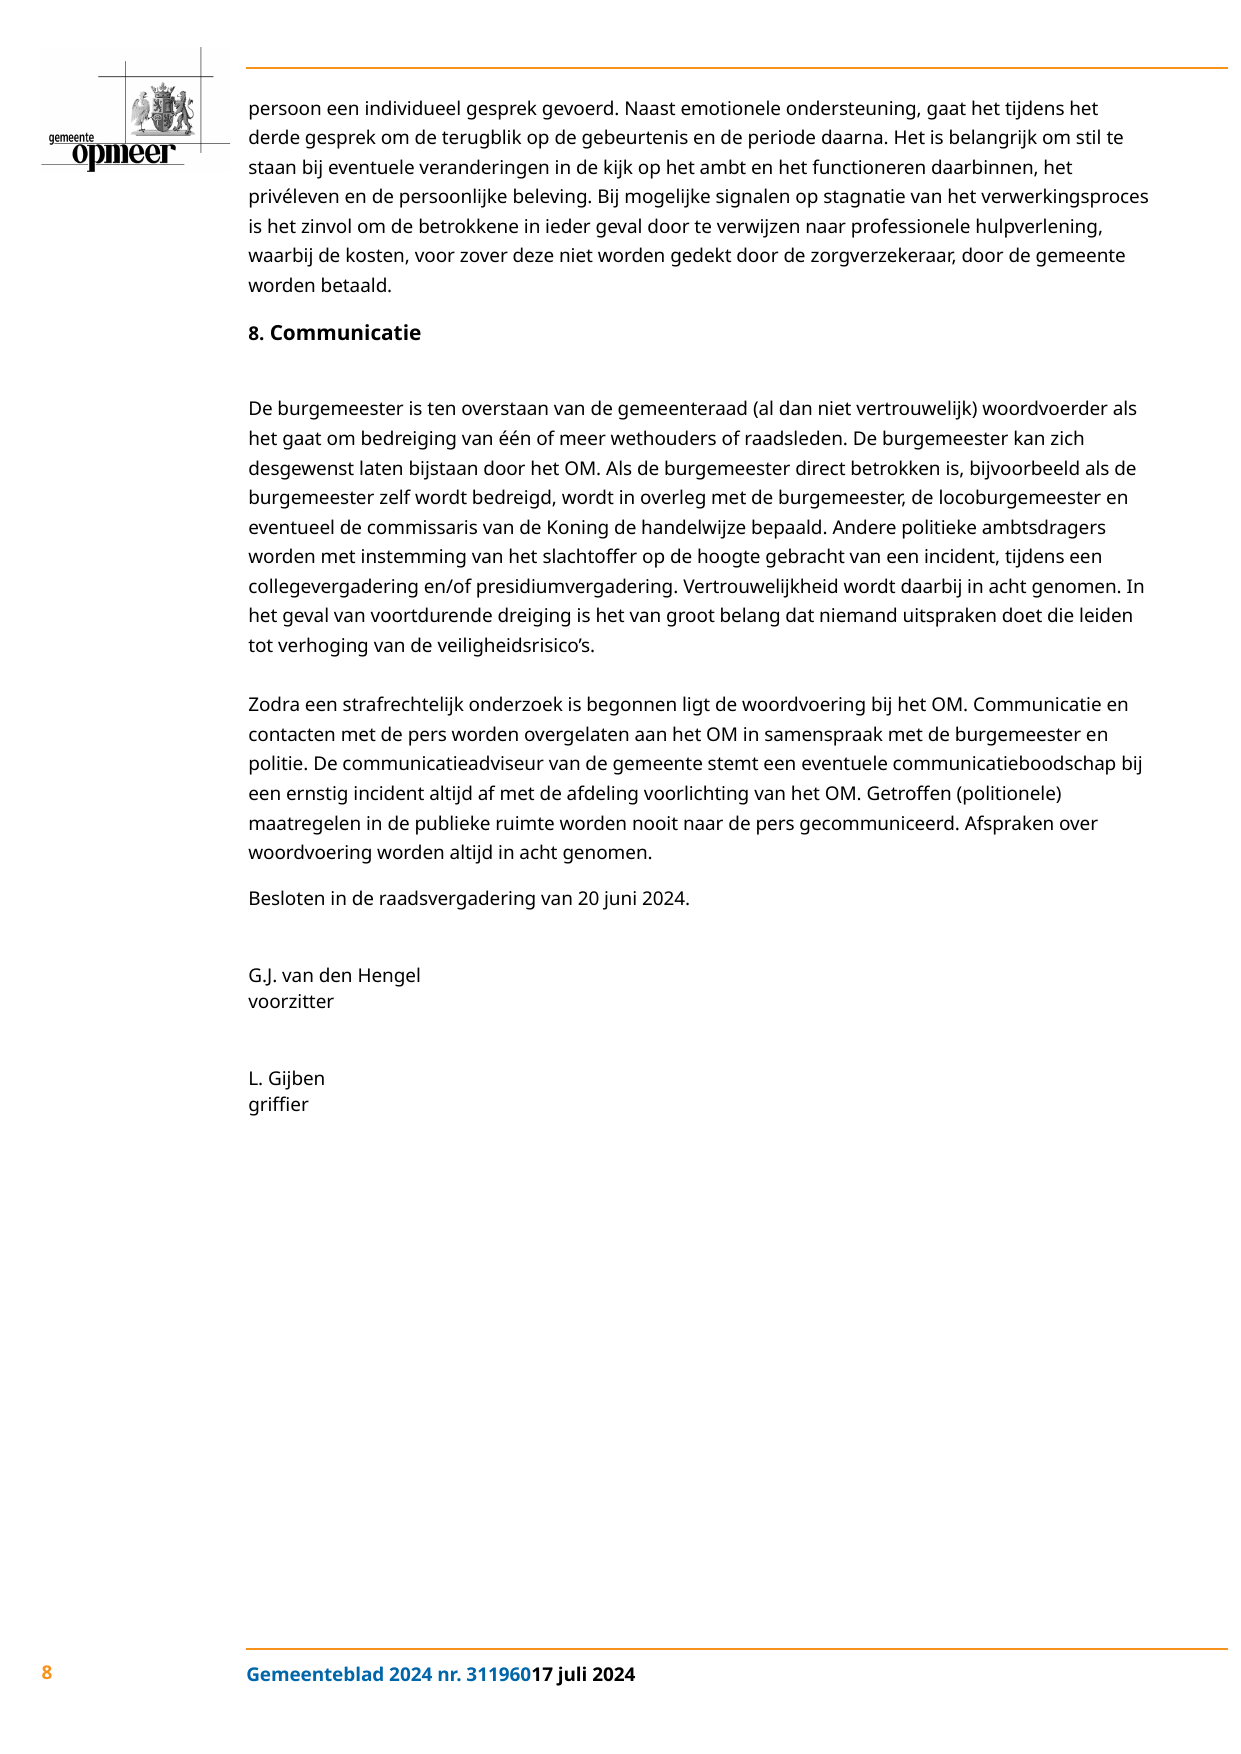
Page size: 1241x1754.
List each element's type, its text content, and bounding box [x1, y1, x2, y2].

picture [41, 47, 231, 172]
text voorzitter [248, 988, 1152, 1014]
text Zodra een strafrechtelijk onderzoek is begonnen ligt de woordvoering bij het OM. Communicatie en contacten met de pers worden overgelaten aan het OM in samenspraak met de burgemeester en politie. De communicatieadviseur van de gemeente stemt een eventuele communicatieboodschap bij een ernstig incident altijd af met de afdeling voorlichting van het OM. Getroffen (politionele) maatregelen in de publieke ruimte worden nooit naar de pers gecommuniceerd. Afspraken over woordvoering worden altijd in acht genomen. [248, 691, 1152, 865]
text persoon een individueel gesprek gevoerd. Naast emotionele ondersteuning, gaat het tijdens het derde gesprek om de terugblik op de gebeurtenis en de periode daarna. Het is belangrijk om stil te staan bij eventuele veranderingen in de kijk op het ambt en het functioneren daarbinnen, het privéleven en de persoonlijke beleving. Bij mogelijke signalen op stagnatie van het verwerkingsproces is het zinvol om de betrokkene in ieder geval door te verwijzen naar professionele hulpverlening, waarbij de kosten, voor zover deze niet worden gedekt door de zorgverzekeraar, door de gemeente worden betaald. [248, 95, 1152, 298]
text L. Gijben [248, 1065, 1152, 1091]
text 8. Communicatie [248, 318, 1152, 346]
text G.J. van den Hengel [248, 962, 1152, 988]
text griffier [248, 1091, 1152, 1117]
text Besloten in de raadsvergadering van 20 juni 2024. [248, 885, 1152, 911]
text De burgemeester is ten overstaan van de gemeenteraad (al dan niet vertrouwelijk) woordvoerder als het gaat om bedreiging van één of meer wethouders of raadsleden. De burgemeester kan zich desgewenst laten bijstaan door het OM. Als de burgemeester direct betrokken is, bijvoorbeeld als de burgemeester zelf wordt bedreigd, wordt in overleg met de burgemeester, de locoburgemeester en eventueel de commissaris van de Koning de handelwijze bepaald. Andere politieke ambtsdragers worden met instemming van het slachtoffer op de hoogte gebracht van een incident, tijdens een collegevergadering en/of presidiumvergadering. Vertrouwelijkheid wordt daarbij in acht genomen. In het geval van voortdurende dreiging is het van groot belang dat niemand uitspraken doet die leiden tot verhoging van de veiligheidsrisico’s. [248, 396, 1152, 658]
